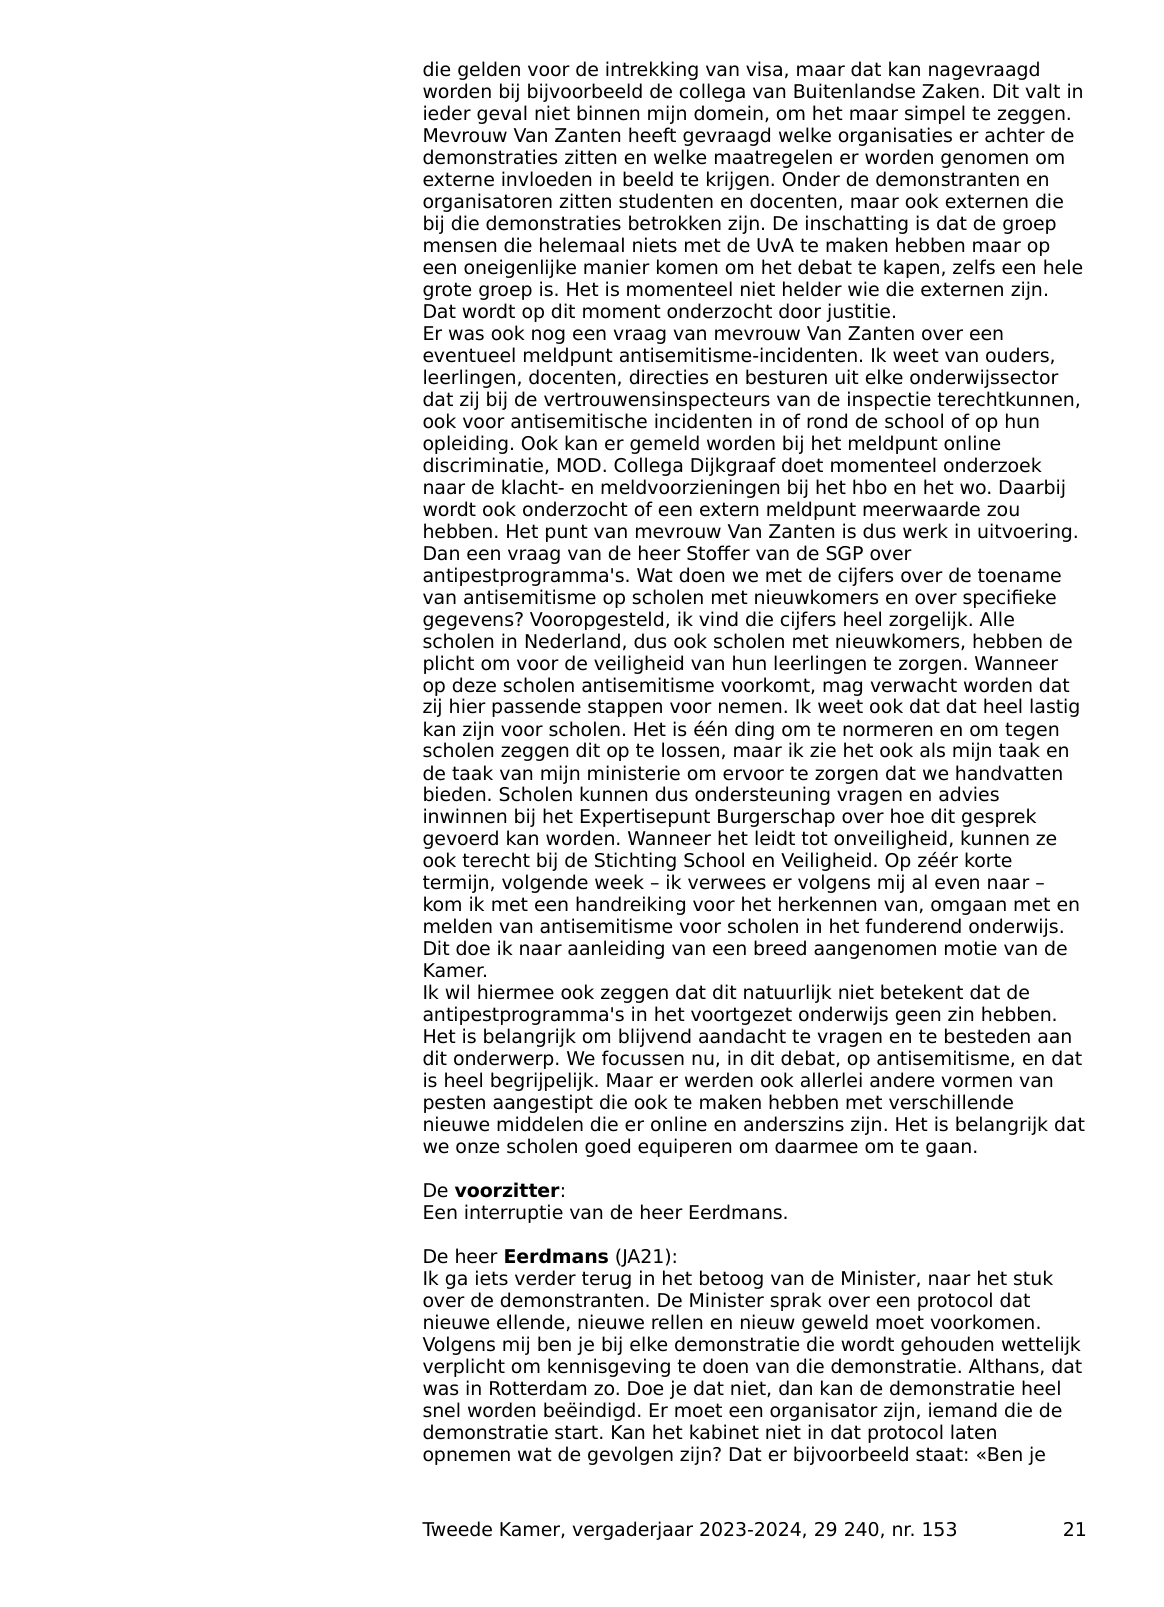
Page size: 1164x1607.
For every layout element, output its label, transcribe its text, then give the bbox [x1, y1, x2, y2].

text Ik ga iets verder terug in het betoog van de Minister, naar het stuk over de demonstranten. De Minister sprak over een protocol dat nieuwe ellende, nieuwe rellen en nieuw geweld moet voorkomen. Volgens mij ben je bij elke demonstratie die wordt gehouden wettelijk verplicht om kennisgeving te doen van die demonstratie. Althans, dat was in Rotterdam zo. Doe je dat niet, dan kan de demonstratie heel snel worden beëindigd. Er moet een organisator zijn, iemand die de demonstratie start. Kan het kabinet niet in dat protocol laten opnemen wat de gevolgen zijn? Dat er bijvoorbeeld staat: «Ben je [422, 1268, 1087, 1466]
text Een interruptie van de heer Eerdmans. [422, 1202, 1087, 1224]
text De heer Eerdmans (JA21): [422, 1246, 1087, 1268]
text Er was ook nog een vraag van mevrouw Van Zanten over een eventueel meldpunt antisemitisme-incidenten. Ik weet van ouders, leerlingen, docenten, directies en besturen uit elke onderwijssector dat zij bij de vertrouwensinspecteurs van de inspectie terechtkunnen, ook voor antisemitische incidenten in of rond de school of op hun opleiding. Ook kan er gemeld worden bij het meldpunt online discriminatie, MOD. Collega Dijkgraaf doet momenteel onderzoek naar de klacht- en meldvoorzieningen bij het hbo en het wo. Daarbij wordt ook onderzocht of een extern meldpunt meerwaarde zou hebben. Het punt van mevrouw Van Zanten is dus werk in uitvoering. [422, 323, 1087, 543]
text De voorzitter: [422, 1180, 1087, 1202]
text Dan een vraag van de heer Stoffer van de SGP over antipestprogramma's. Wat doen we met de cijfers over de toename van antisemitisme op scholen met nieuwkomers en over specifieke gegevens? Vooropgesteld, ik vind die cijfers heel zorgelijk. Alle scholen in Nederland, dus ook scholen met nieuwkomers, hebben de plicht om voor de veiligheid van hun leerlingen te zorgen. Wanneer op deze scholen antisemitisme voorkomt, mag verwacht worden dat zij hier passende stappen voor nemen. Ik weet ook dat dat heel lastig kan zijn voor scholen. Het is één ding om te normeren en om tegen scholen zeggen dit op te lossen, maar ik zie het ook als mijn taak en de taak van mijn ministerie om ervoor te zorgen dat we handvatten bieden. Scholen kunnen dus ondersteuning vragen en advies inwinnen bij het Expertisepunt Burgerschap over hoe dit gesprek gevoerd kan worden. Wanneer het leidt tot onveiligheid, kunnen ze ook terecht bij de Stichting School en Veiligheid. Op zéér korte termijn, volgende week – ik verwees er volgens mij al even naar – kom ik met een handreiking voor het herkennen van, omgaan met en melden van antisemitisme voor scholen in het funderend onderwijs. Dit doe ik naar aanleiding van een breed aangenomen motie van de Kamer. [422, 543, 1087, 982]
text Mevrouw Van Zanten heeft gevraagd welke organisaties er achter de demonstraties zitten en welke maatregelen er worden genomen om externe invloeden in beeld te krijgen. Onder de demonstranten en organisatoren zitten studenten en docenten, maar ook externen die bij die demonstraties betrokken zijn. De inschatting is dat de groep mensen die helemaal niets met de UvA te maken hebben maar op een oneigenlijke manier komen om het debat te kapen, zelfs een hele grote groep is. Het is momenteel niet helder wie die externen zijn. Dat wordt op dit moment onderzocht door justitie. [422, 125, 1087, 323]
text Ik wil hiermee ook zeggen dat dit natuurlijk niet betekent dat de antipestprogramma's in het voortgezet onderwijs geen zin hebben. Het is belangrijk om blijvend aandacht te vragen en te besteden aan dit onderwerp. We focussen nu, in dit debat, op antisemitisme, en dat is heel begrijpelijk. Maar er werden ook allerlei andere vormen van pesten aangestipt die ook te maken hebben met verschillende nieuwe middelen die er online en anderszins zijn. Het is belangrijk dat we onze scholen goed equiperen om daarmee om te gaan. [422, 982, 1087, 1158]
text die gelden voor de intrekking van visa, maar dat kan nagevraagd worden bij bijvoorbeeld de collega van Buitenlandse Zaken. Dit valt in ieder geval niet binnen mijn domein, om het maar simpel te zeggen. [422, 59, 1087, 125]
